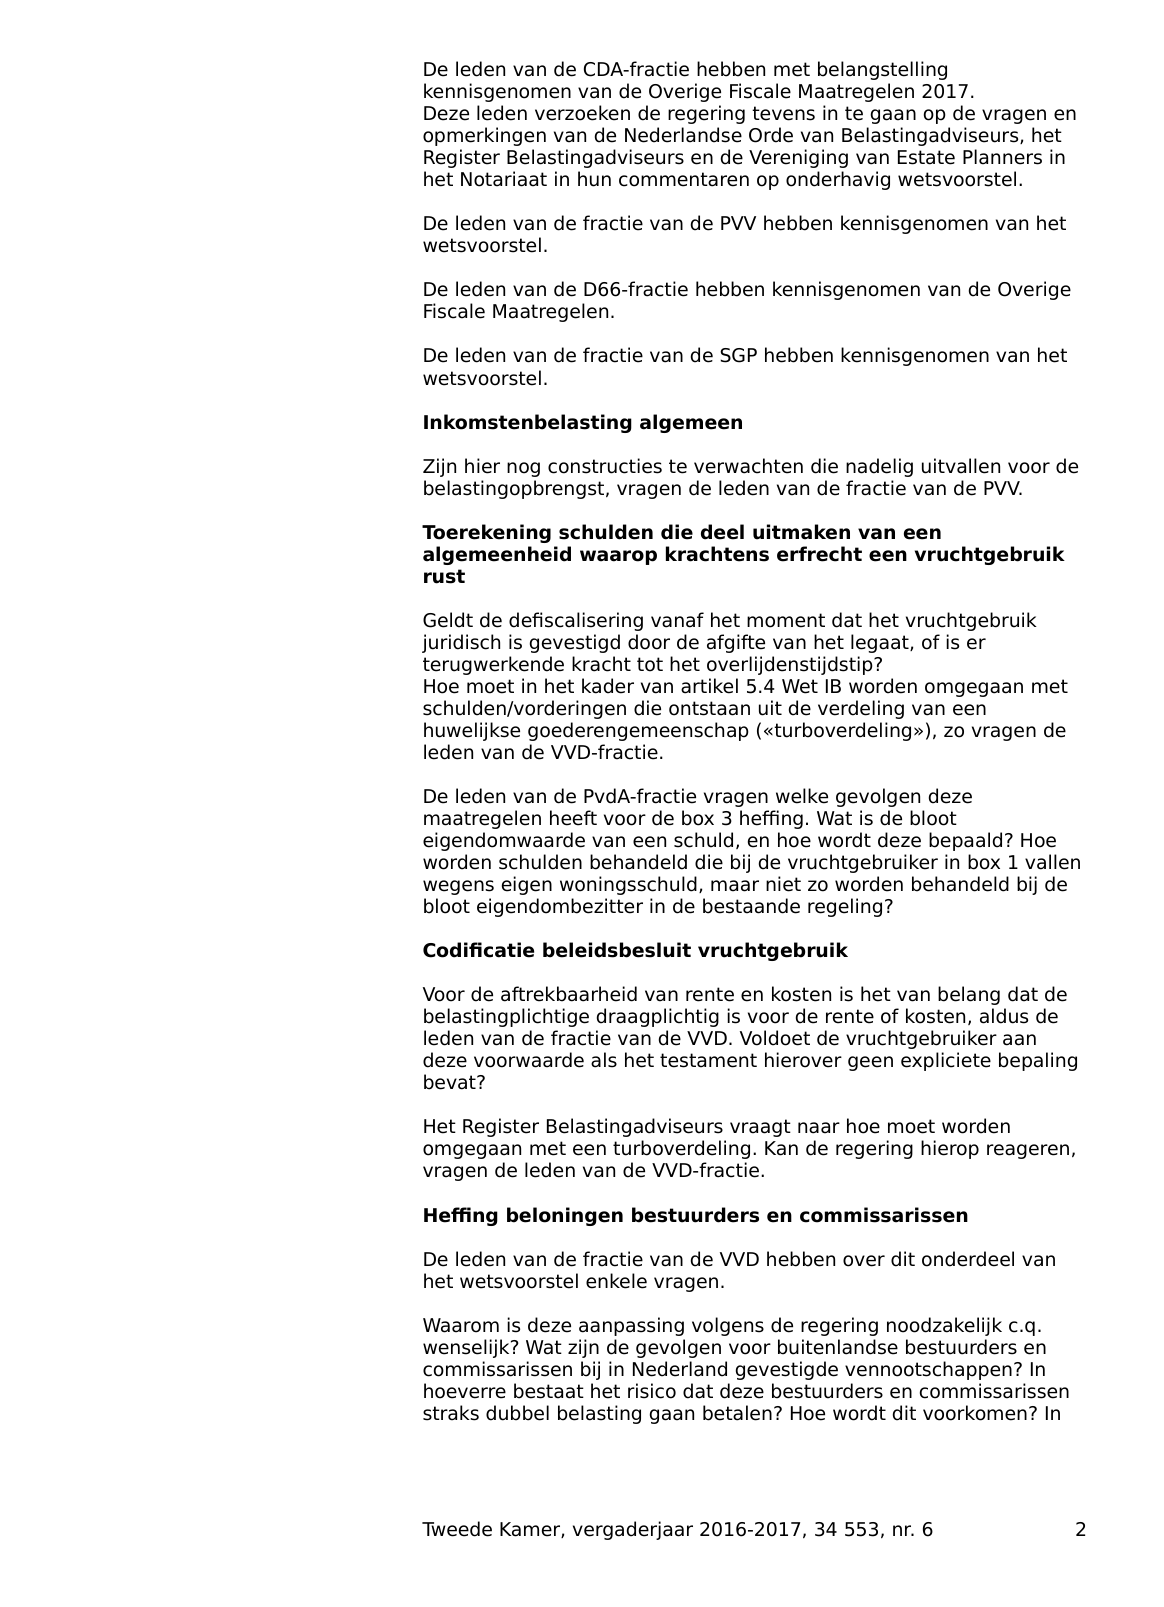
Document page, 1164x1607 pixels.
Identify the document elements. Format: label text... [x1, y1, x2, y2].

text De leden van de PvdA-fractie vragen welke gevolgen deze maatregelen heeft voor de box 3 heffing. Wat is de bloot eigendomwaarde van een schuld, en hoe wordt deze bepaald? Hoe worden schulden behandeld die bij de vruchtgebruiker in box 1 vallen wegens eigen woningsschuld, maar niet zo worden behandeld bij de bloot eigendombezitter in de bestaande regeling? [422, 786, 1087, 918]
subtitle Codificatie beleidsbesluit vruchtgebruik [422, 940, 1087, 962]
text Geldt de defiscalisering vanaf het moment dat het vruchtgebruik juridisch is gevestigd door de afgifte van het legaat, of is er terugwerkende kracht tot het overlijdenstijdstip? [422, 610, 1087, 676]
text De leden van de CDA-fractie hebben met belangstelling kennisgenomen van de Overige Fiscale Maatregelen 2017. [422, 59, 1087, 103]
subtitle Toerekening schulden die deel uitmaken van een algemeenheid waarop krachtens erfrecht een vruchtgebruik rust [422, 522, 1087, 588]
text Het Register Belastingadviseurs vraagt naar hoe moet worden omgegaan met een turboverdeling. Kan de regering hierop reageren, vragen de leden van de VVD-fractie. [422, 1116, 1087, 1182]
text De leden van de fractie van de SGP hebben kennisgenomen van het wetsvoorstel. [422, 345, 1087, 389]
subtitle Heffing beloningen bestuurders en commissarissen [422, 1204, 1087, 1226]
text Waarom is deze aanpassing volgens de regering noodzakelijk c.q. wenselijk? Wat zijn de gevolgen voor buitenlandse bestuurders en commissarissen bij in Nederland gevestigde vennootschappen? In hoeverre bestaat het risico dat deze bestuurders en commissarissen straks dubbel belasting gaan betalen? Hoe wordt dit voorkomen? In [422, 1315, 1087, 1425]
subtitle Inkomstenbelasting algemeen [422, 412, 1087, 433]
text Deze leden verzoeken de regering tevens in te gaan op de vragen en opmerkingen van de Nederlandse Orde van Belastingadviseurs, het Register Belastingadviseurs en de Vereniging van Estate Planners in het Notariaat in hun commentaren op onderhavig wetsvoorstel. [422, 103, 1087, 191]
text De leden van de D66-fractie hebben kennisgenomen van de Overige Fiscale Maatregelen. [422, 279, 1087, 323]
text De leden van de fractie van de VVD hebben over dit onderdeel van het wetsvoorstel enkele vragen. [422, 1249, 1087, 1293]
text Voor de aftrekbaarheid van rente en kosten is het van belang dat de belastingplichtige draagplichtig is voor de rente of kosten, aldus de leden van de fractie van de VVD. Voldoet de vruchtgebruiker aan deze voorwaarde als het testament hierover geen expliciete bepaling bevat? [422, 984, 1087, 1094]
text Zijn hier nog constructies te verwachten die nadelig uitvallen voor de belastingopbrengst, vragen de leden van de fractie van de PVV. [422, 456, 1087, 500]
text Hoe moet in het kader van artikel 5.4 Wet IB worden omgegaan met schulden/vorderingen die ontstaan uit de verdeling van een huwelijkse goederengemeenschap («turboverdeling»), zo vragen de leden van de VVD-fractie. [422, 676, 1087, 764]
text De leden van de fractie van de PVV hebben kennisgenomen van het wetsvoorstel. [422, 213, 1087, 257]
